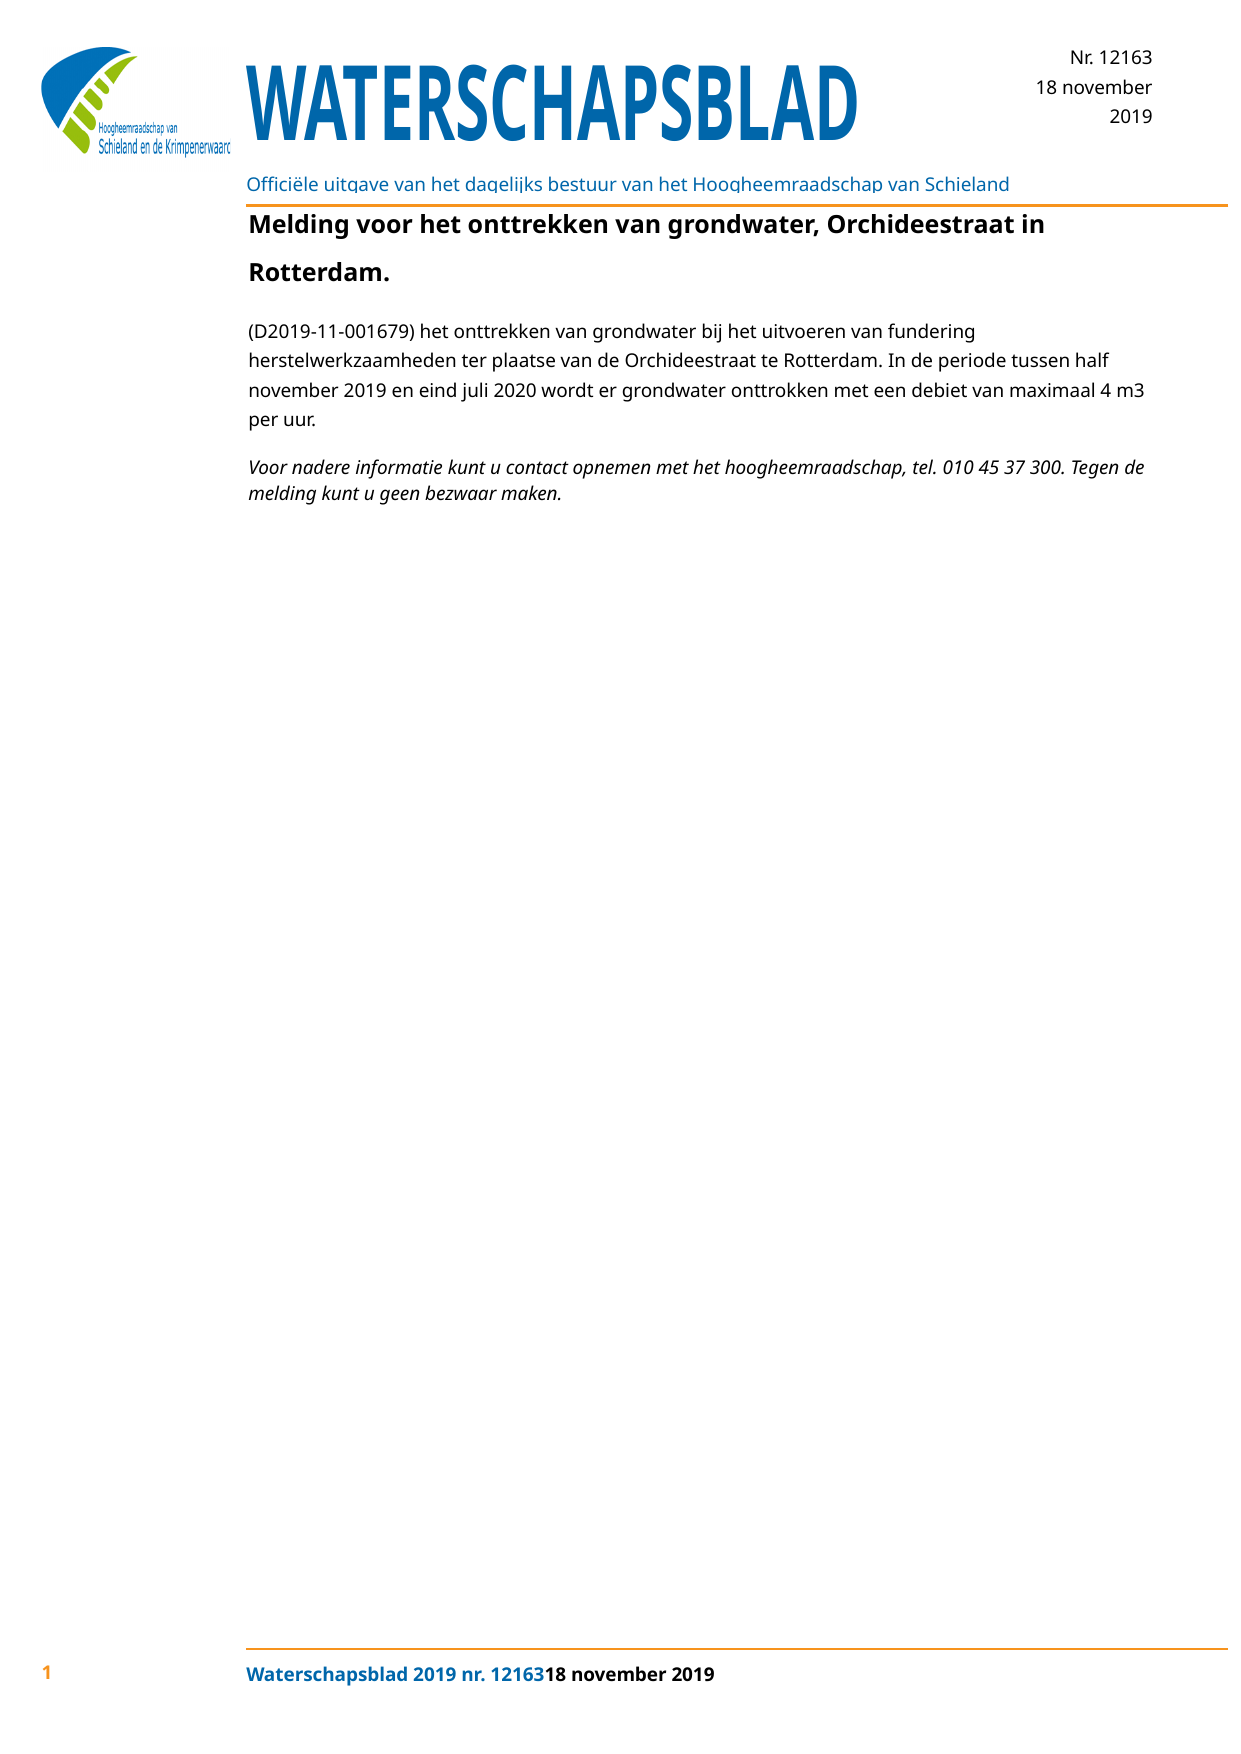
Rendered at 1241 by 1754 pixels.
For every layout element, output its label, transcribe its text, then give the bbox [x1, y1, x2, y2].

text (D2019-11-001679) het onttrekken van grondwater bij het uitvoeren van fundering herstelwerkzaamheden ter plaatse van de Orchideestraat te Rotterdam. In de periode tussen half november 2019 en eind juli 2020 wordt er grondwater onttrokken met een debiet van maximaal 4 m3 per uur. [248, 318, 1152, 432]
text Voor nadere informatie kunt u contact opnemen met het hoogheemraadschap, tel. 010 45 37 300. Tegen de melding kunt u geen bezwaar maken. [248, 454, 1152, 506]
text Melding voor het onttrekken van grondwater, Orchideestraat in Rotterdam. [248, 207, 1152, 288]
picture [41, 47, 231, 172]
